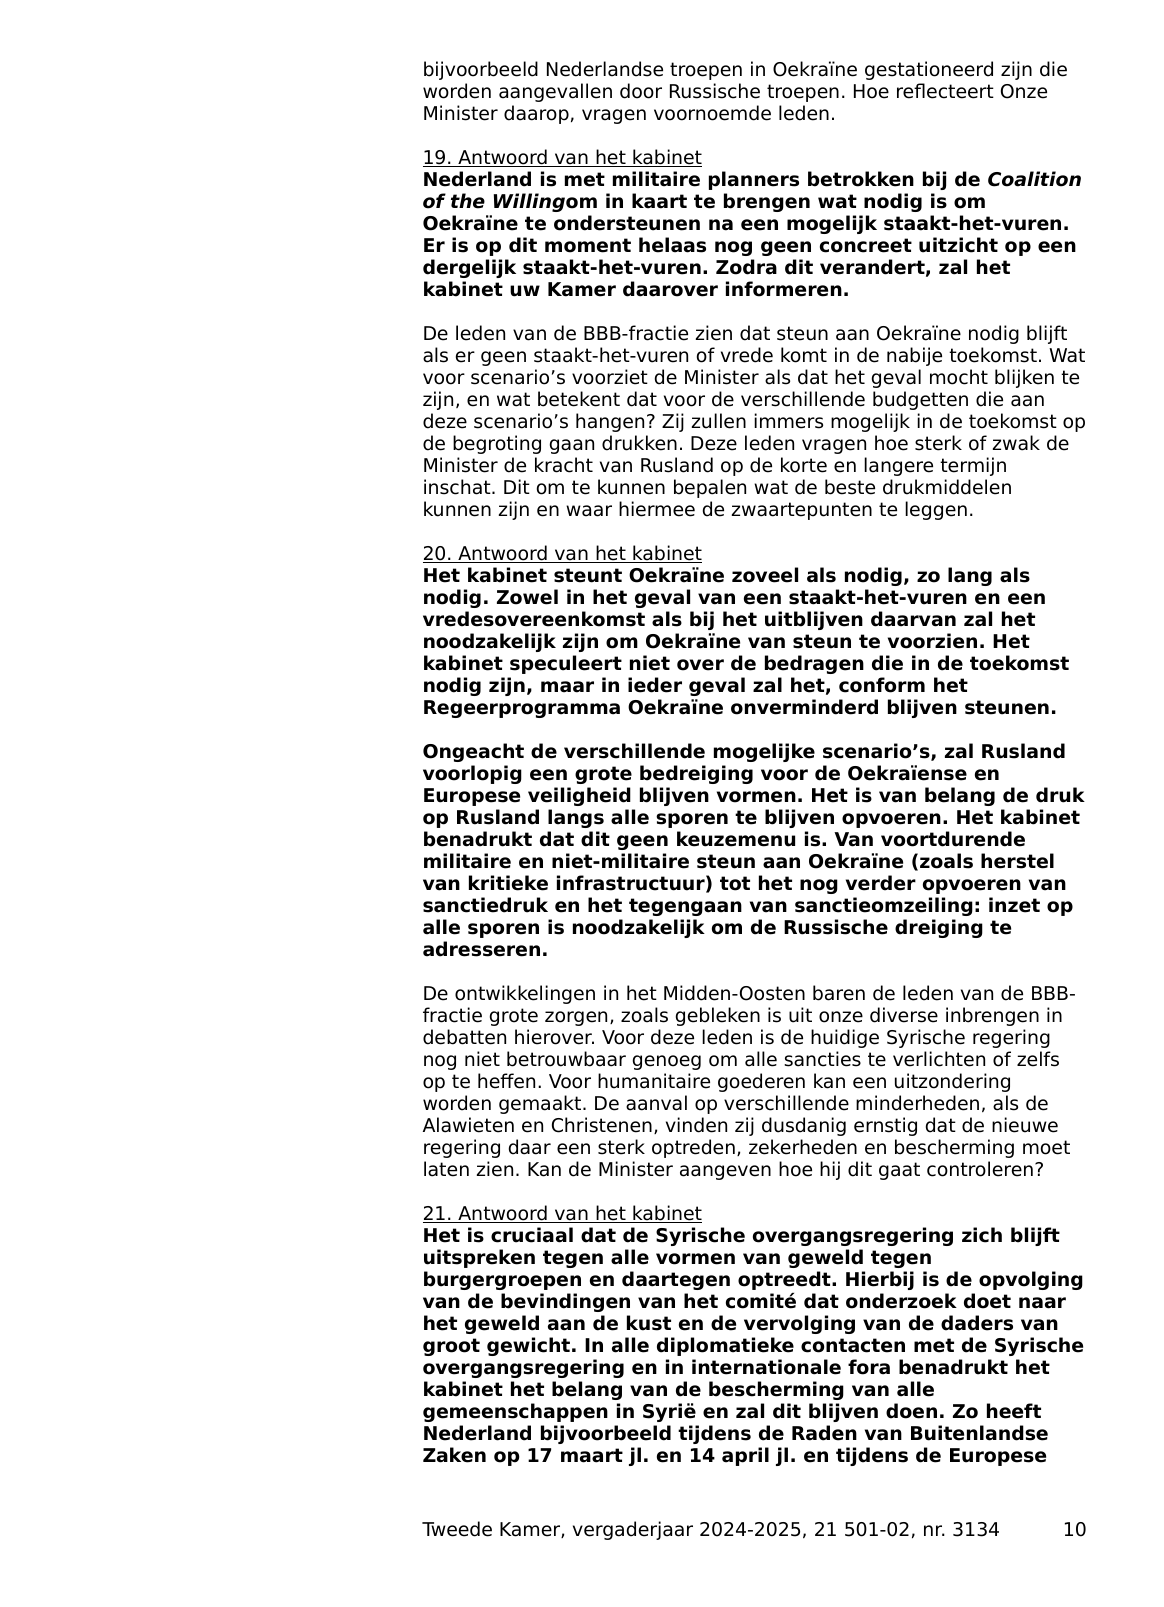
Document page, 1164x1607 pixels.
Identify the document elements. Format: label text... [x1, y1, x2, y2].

text Ongeacht de verschillende mogelijke scenario’s, zal Rusland voorlopig een grote bedreiging voor de Oekraïense en Europese veiligheid blijven vormen. Het is van belang de druk op Rusland langs alle sporen te blijven opvoeren. Het kabinet benadrukt dat dit geen keuzemenu is. Van voortdurende militaire en niet-militaire steun aan Oekraïne (zoals herstel van kritieke infrastructuur) tot het nog verder opvoeren van sanctiedruk en het tegengaan van sanctieomzeiling: inzet op alle sporen is noodzakelijk om de Russische dreiging te adresseren. [422, 741, 1087, 961]
text Het is cruciaal dat de Syrische overgangsregering zich blijft uitspreken tegen alle vormen van geweld tegen burgergroepen en daartegen optreedt. Hierbij is de opvolging van de bevindingen van het comité dat onderzoek doet naar het geweld aan de kust en de vervolging van de daders van groot gewicht. In alle diplomatieke contacten met de Syrische overgangsregering en in internationale fora benadrukt het kabinet het belang van de bescherming van alle gemeenschappen in Syrië en zal dit blijven doen. Zo heeft Nederland bijvoorbeeld tijdens de Raden van Buitenlandse Zaken op 17 maart jl. en 14 april jl. en tijdens de Europese [422, 1225, 1087, 1467]
text 20. Antwoord van het kabinet [422, 543, 1087, 565]
text 19. Antwoord van het kabinet [422, 147, 1087, 169]
text De ontwikkelingen in het Midden-Oosten baren de leden van de BBB-fractie grote zorgen, zoals gebleken is uit onze diverse inbrengen in debatten hierover. Voor deze leden is de huidige Syrische regering nog niet betrouwbaar genoeg om alle sancties te verlichten of zelfs op te heffen. Voor humanitaire goederen kan een uitzondering worden gemaakt. De aanval op verschillende minderheden, als de Alawieten en Christenen, vinden zij dusdanig ernstig dat de nieuwe regering daar een sterk optreden, zekerheden en bescherming moet laten zien. Kan de Minister aangeven hoe hij dit gaat controleren? [422, 983, 1087, 1181]
text Het kabinet steunt Oekraïne zoveel als nodig, zo lang als nodig. Zowel in het geval van een staakt-het-vuren en een vredesovereenkomst als bij het uitblijven daarvan zal het noodzakelijk zijn om Oekraïne van steun te voorzien. Het kabinet speculeert niet over de bedragen die in de toekomst nodig zijn, maar in ieder geval zal het, conform het Regeerprogramma Oekraïne onverminderd blijven steunen. [422, 565, 1087, 719]
text bijvoorbeeld Nederlandse troepen in Oekraïne gestationeerd zijn die worden aangevallen door Russische troepen. Hoe reflecteert Onze Minister daarop, vragen voornoemde leden. [422, 59, 1087, 125]
text Nederland is met militaire planners betrokken bij de Coalition of the Willingom in kaart te brengen wat nodig is om Oekraïne te ondersteunen na een mogelijk staakt-het-vuren. Er is op dit moment helaas nog geen concreet uitzicht op een dergelijk staakt-het-vuren. Zodra dit verandert, zal het kabinet uw Kamer daarover informeren. [422, 169, 1087, 301]
text De leden van de BBB-fractie zien dat steun aan Oekraïne nodig blijft als er geen staakt-het-vuren of vrede komt in de nabije toekomst. Wat voor scenario’s voorziet de Minister als dat het geval mocht blijken te zijn, en wat betekent dat voor de verschillende budgetten die aan deze scenario’s hangen? Zij zullen immers mogelijk in de toekomst op de begroting gaan drukken. Deze leden vragen hoe sterk of zwak de Minister de kracht van Rusland op de korte en langere termijn inschat. Dit om te kunnen bepalen wat de beste drukmiddelen kunnen zijn en waar hiermee de zwaartepunten te leggen. [422, 323, 1087, 521]
text 21. Antwoord van het kabinet [422, 1203, 1087, 1225]
